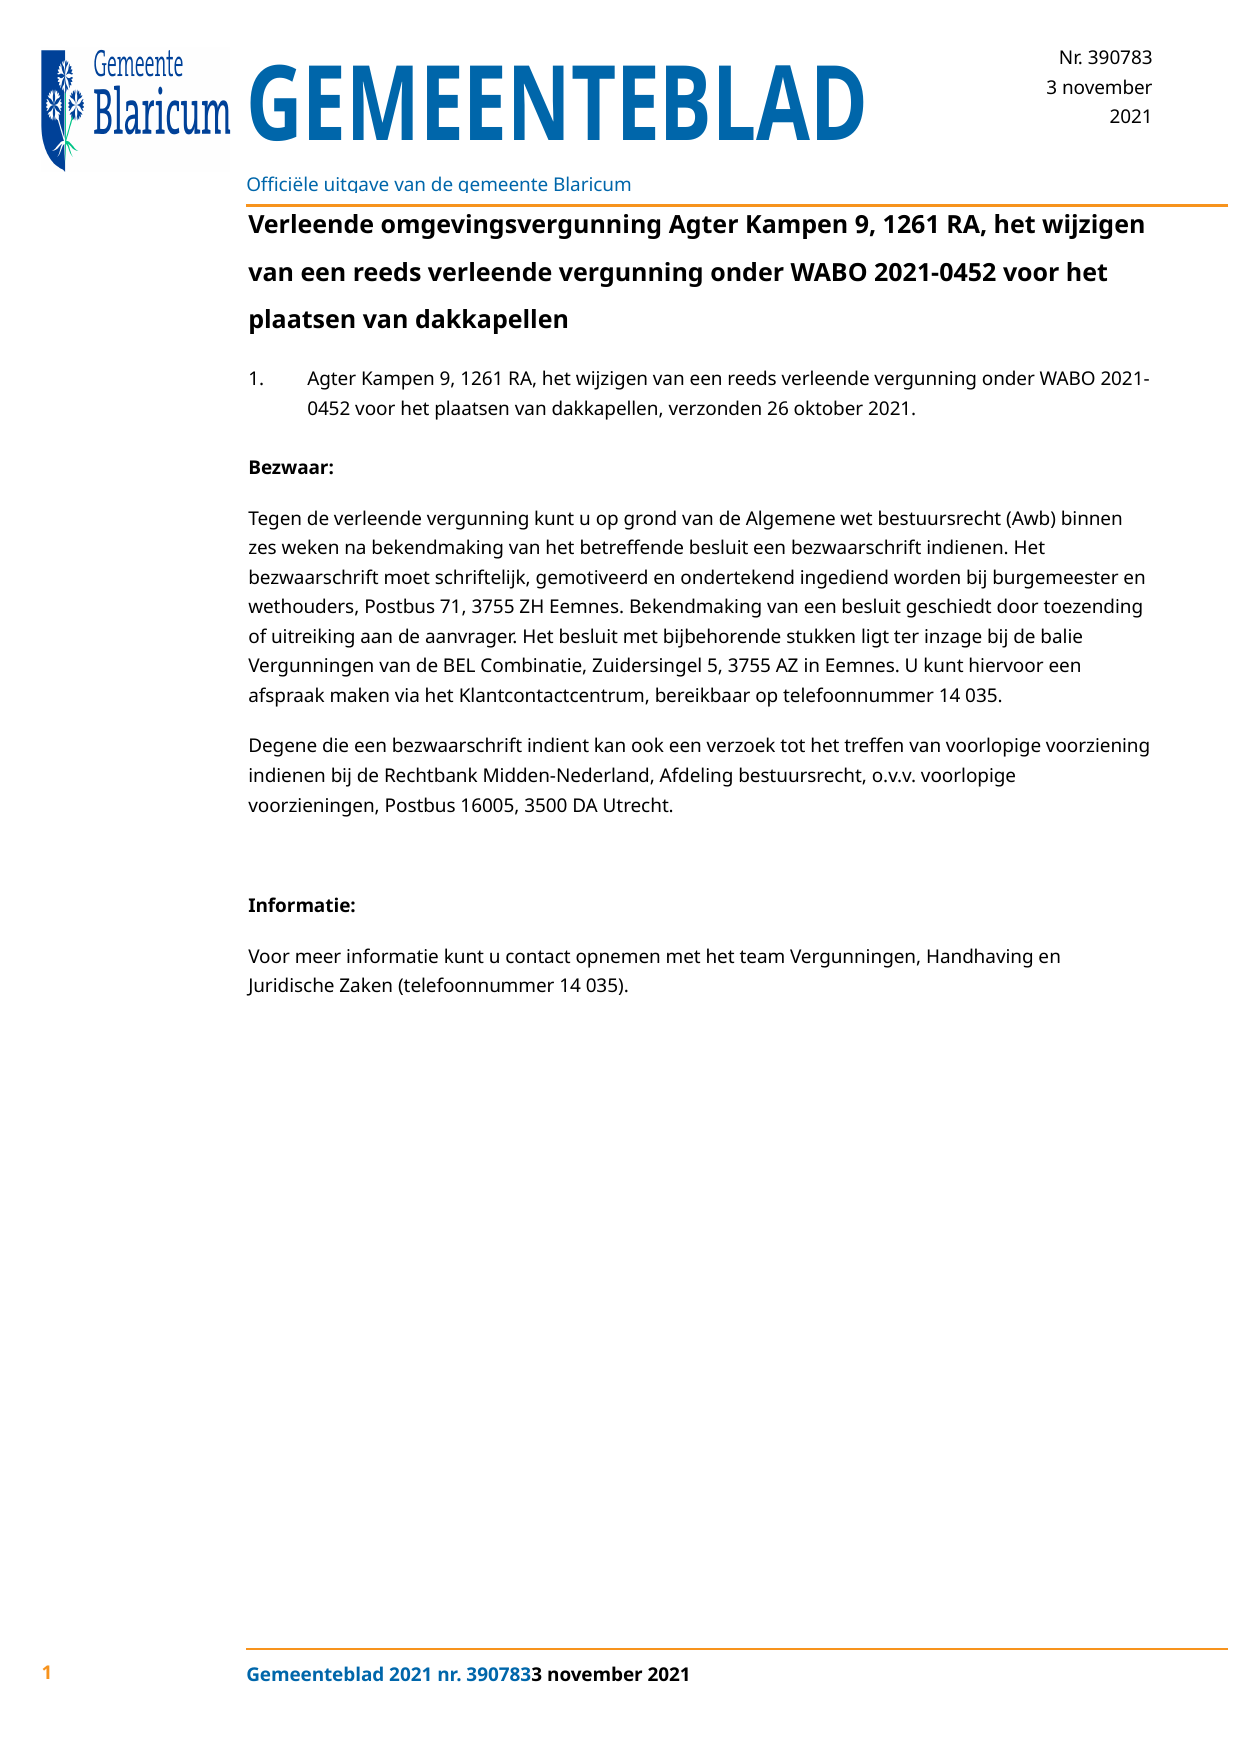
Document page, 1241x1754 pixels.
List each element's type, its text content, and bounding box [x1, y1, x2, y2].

picture [41, 47, 231, 172]
list Agter Kampen 9, 1261 RA, het wijzigen van een reeds verleende vergunning onder WABO 2021-0452 voor het plaatsen van dakkapellen, verzonden 26 oktober 2021. [248, 366, 1152, 421]
text Degene die een bezwaarschrift indient kan ook een verzoek tot het treffen van voorlopige voorziening indienen bij de Rechtbank Midden-Nederland, Afdeling bestuursrecht, o.v.v. voorlopige voorzieningen, Postbus 16005, 3500 DA Utrecht. [248, 733, 1152, 817]
text Bezwaar: [248, 454, 1152, 480]
text Informatie: [248, 893, 1152, 918]
text Voor meer informatie kunt u contact opnemen met het team Vergunningen, Handhaving en Juridische Zaken (telefoonnummer 14 035). [248, 943, 1152, 998]
text Verleende omgevingsvergunning Agter Kampen 9, 1261 RA, het wijzigen van een reeds verleende vergunning onder WABO 2021-0452 voor het plaatsen van dakkapellen [248, 207, 1152, 336]
text Tegen de verleende vergunning kunt u op grond van de Algemene wet bestuursrecht (Awb) binnen zes weken na bekendmaking van het betreffende besluit een bezwaarschrift indienen. Het bezwaarschrift moet schriftelijk, gemotiveerd en ondertekend ingediend worden bij burgemeester en wethouders, Postbus 71, 3755 ZH Eemnes. Bekendmaking van een besluit geschiedt door toezending of uitreiking aan de aanvrager. Het besluit met bijbehorende stukken ligt ter inzage bij de balie Vergunningen van de BEL Combinatie, Zuidersingel 5, 3755 AZ in Eemnes. U kunt hiervoor een afspraak maken via het Klantcontactcentrum, bereikbaar op telefoonnummer 14 035. [248, 505, 1152, 708]
